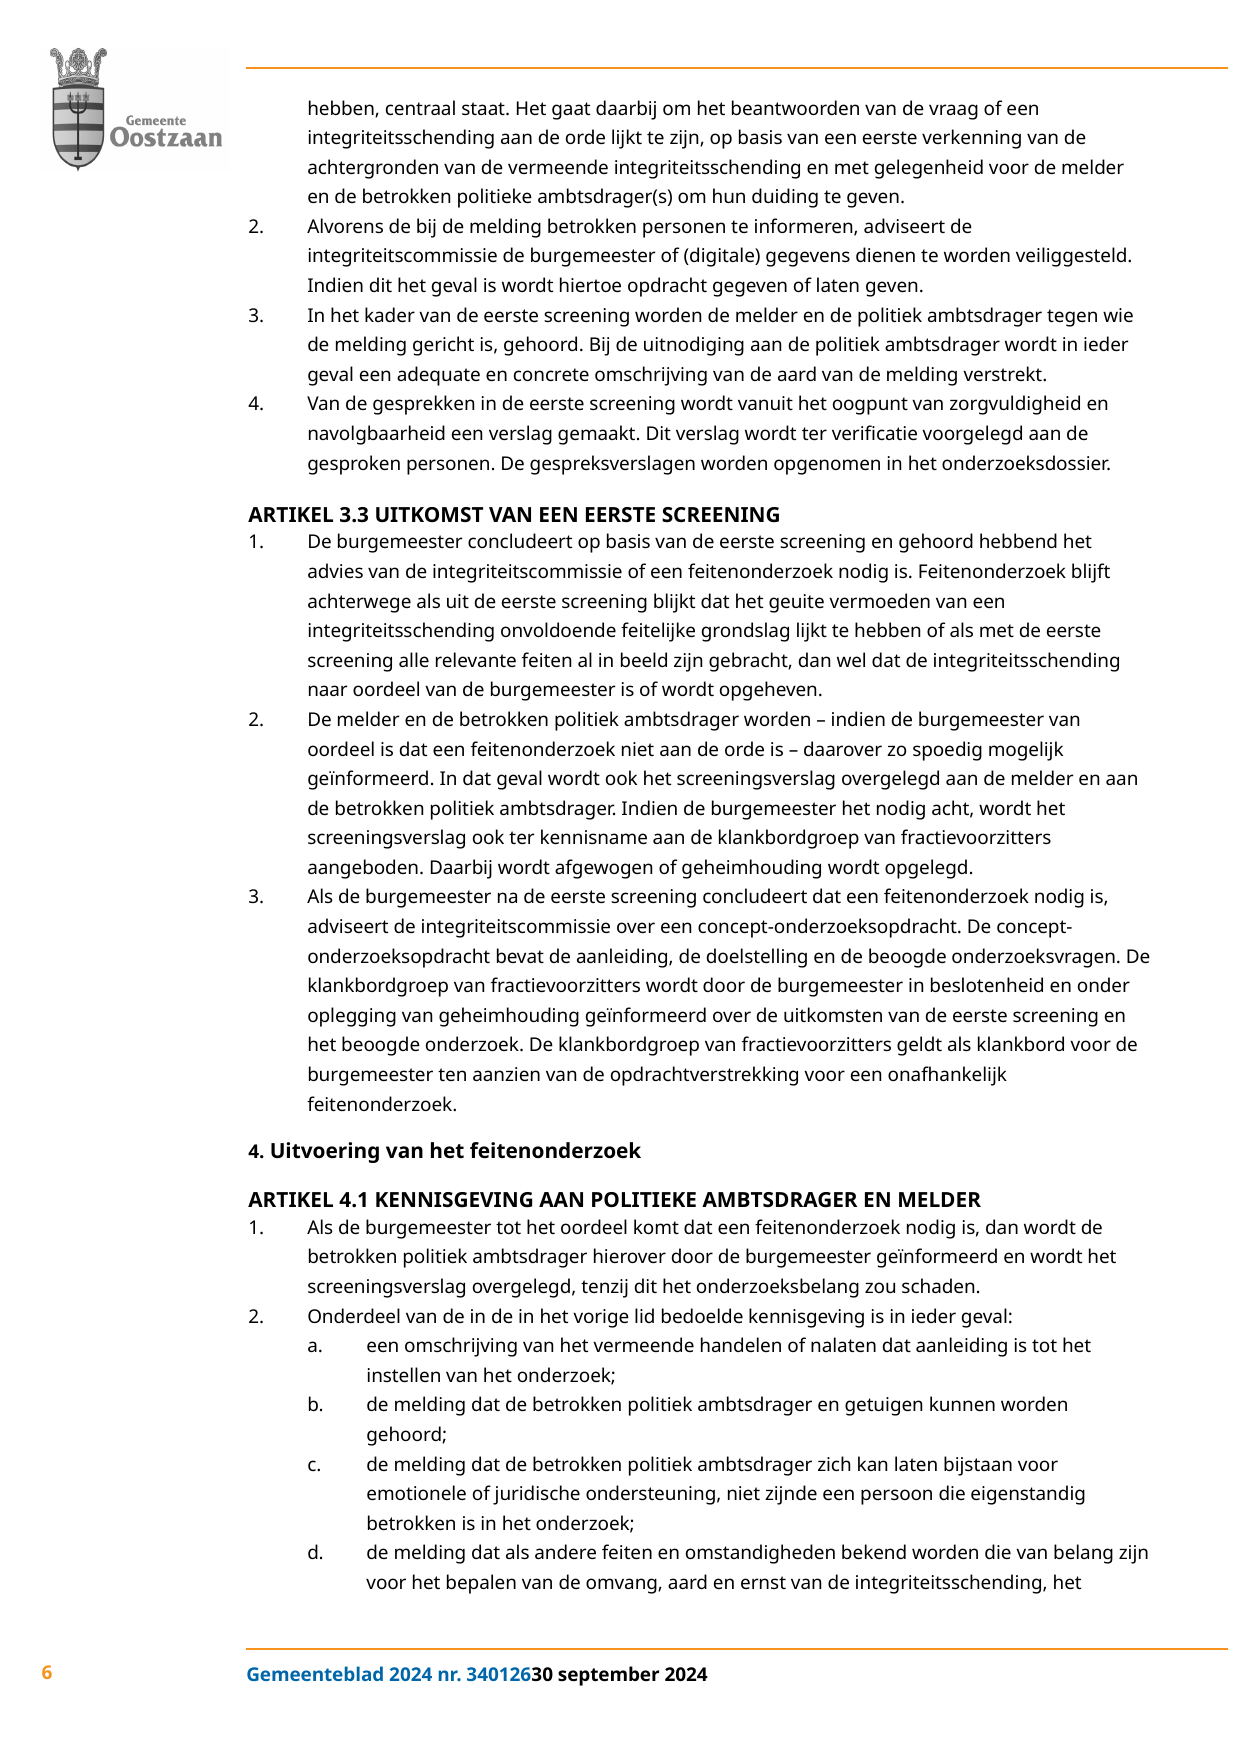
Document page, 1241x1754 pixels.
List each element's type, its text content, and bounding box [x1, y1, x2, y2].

list De melder en de betrokken politiek ambtsdrager worden – indien de burgemeester van oordeel is dat een feitenonderzoek niet aan de orde is – daarover zo spoedig mogelijk geïnformeerd. In dat geval wordt ook het screeningsverslag overgelegd aan de melder en aan de betrokken politiek ambtsdrager. Indien de burgemeester het nodig acht, wordt het screeningsverslag ook ter kennisname aan de klankbordgroep van fractievoorzitters aangeboden. Daarbij wordt afgewogen of geheimhouding wordt opgelegd. [248, 706, 1152, 880]
list de melding dat de betrokken politiek ambtsdrager zich kan laten bijstaan voor emotionele of juridische ondersteuning, niet zijnde een persoon die eigenstandig betrokken is in het onderzoek; [307, 1451, 1152, 1536]
list de melding dat als andere feiten en omstandigheden bekend worden die van belang zijn voor het bepalen van de omvang, aard en ernst van de integriteitsschending, het [307, 1539, 1152, 1595]
text ARTIKEL 4.1 KENNISGEVING AAN POLITIEKE AMBTSDRAGER EN MELDER [248, 1186, 1152, 1214]
list Alvorens de bij de melding betrokken personen te informeren, adviseert de integriteitscommissie de burgemeester of (digitale) gegevens dienen te worden veiliggesteld. Indien dit het geval is wordt hiertoe opdracht gegeven of laten geven. [248, 213, 1152, 298]
list In het kader van de eerste screening worden de melder en de politiek ambtsdrager tegen wie de melding gericht is, gehoord. Bij de uitnodiging aan de politiek ambtsdrager wordt in ieder geval een adequate en concrete omschrijving van de aard van de melding verstrekt. [248, 302, 1152, 387]
list de melding dat de betrokken politiek ambtsdrager en getuigen kunnen worden gehoord; [307, 1392, 1152, 1447]
list hebben, centraal staat. Het gaat daarbij om het beantwoorden van de vraag of een integriteitsschending aan de orde lijkt te zijn, op basis van een eerste verkenning van de achtergronden van de vermeende integriteitsschending en met gelegenheid voor de melder en de betrokken politieke ambtsdrager(s) om hun duiding te geven. [248, 95, 1152, 209]
text 4. Uitvoering van het feitenonderzoek [248, 1136, 1152, 1165]
text ARTIKEL 3.3 UITKOMST VAN EEN EERSTE SCREENING [248, 500, 1152, 529]
list Onderdeel van de in de in het vorige lid bedoelde kennisgeving is in ieder geval: [248, 1303, 1152, 1328]
list Als de burgemeester tot het oordeel komt dat een feitenonderzoek nodig is, dan wordt de betrokken politiek ambtsdrager hierover door de burgemeester geïnformeerd en wordt het screeningsverslag overgelegd, tenzij dit het onderzoeksbelang zou schaden. [248, 1214, 1152, 1299]
picture [41, 47, 231, 172]
list Als de burgemeester na de eerste screening concludeert dat een feitenonderzoek nodig is, adviseert de integriteitscommissie over een concept-onderzoeksopdracht. De concept-onderzoeksopdracht bevat de aanleiding, de doelstelling en de beoogde onderzoeksvragen. De klankbordgroep van fractievoorzitters wordt door de burgemeester in beslotenheid en onder oplegging van geheimhouding geïnformeerd over de uitkomsten van de eerste screening en het beoogde onderzoek. De klankbordgroep van fractievoorzitters geldt als klankbord voor de burgemeester ten aanzien van de opdrachtverstrekking voor een onafhankelijk feitenonderzoek. [248, 884, 1152, 1116]
list De burgemeester concludeert op basis van de eerste screening en gehoord hebbend het advies van de integriteitscommissie of een feitenonderzoek nodig is. Feitenonderzoek blijft achterwege als uit de eerste screening blijkt dat het geuite vermoeden van een integriteitsschending onvoldoende feitelijke grondslag lijkt te hebben of als met de eerste screening alle relevante feiten al in beeld zijn gebracht, dan wel dat de integriteitsschending naar oordeel van de burgemeester is of wordt opgeheven. [248, 529, 1152, 702]
list een omschrijving van het vermeende handelen of nalaten dat aanleiding is tot het instellen van het onderzoek; [307, 1332, 1152, 1388]
list Van de gesprekken in de eerste screening wordt vanuit het oogpunt van zorgvuldigheid en navolgbaarheid een verslag gemaakt. Dit verslag wordt ter verificatie voorgelegd aan de gesproken personen. De gespreksverslagen worden opgenomen in het onderzoeksdossier. [248, 391, 1152, 476]
